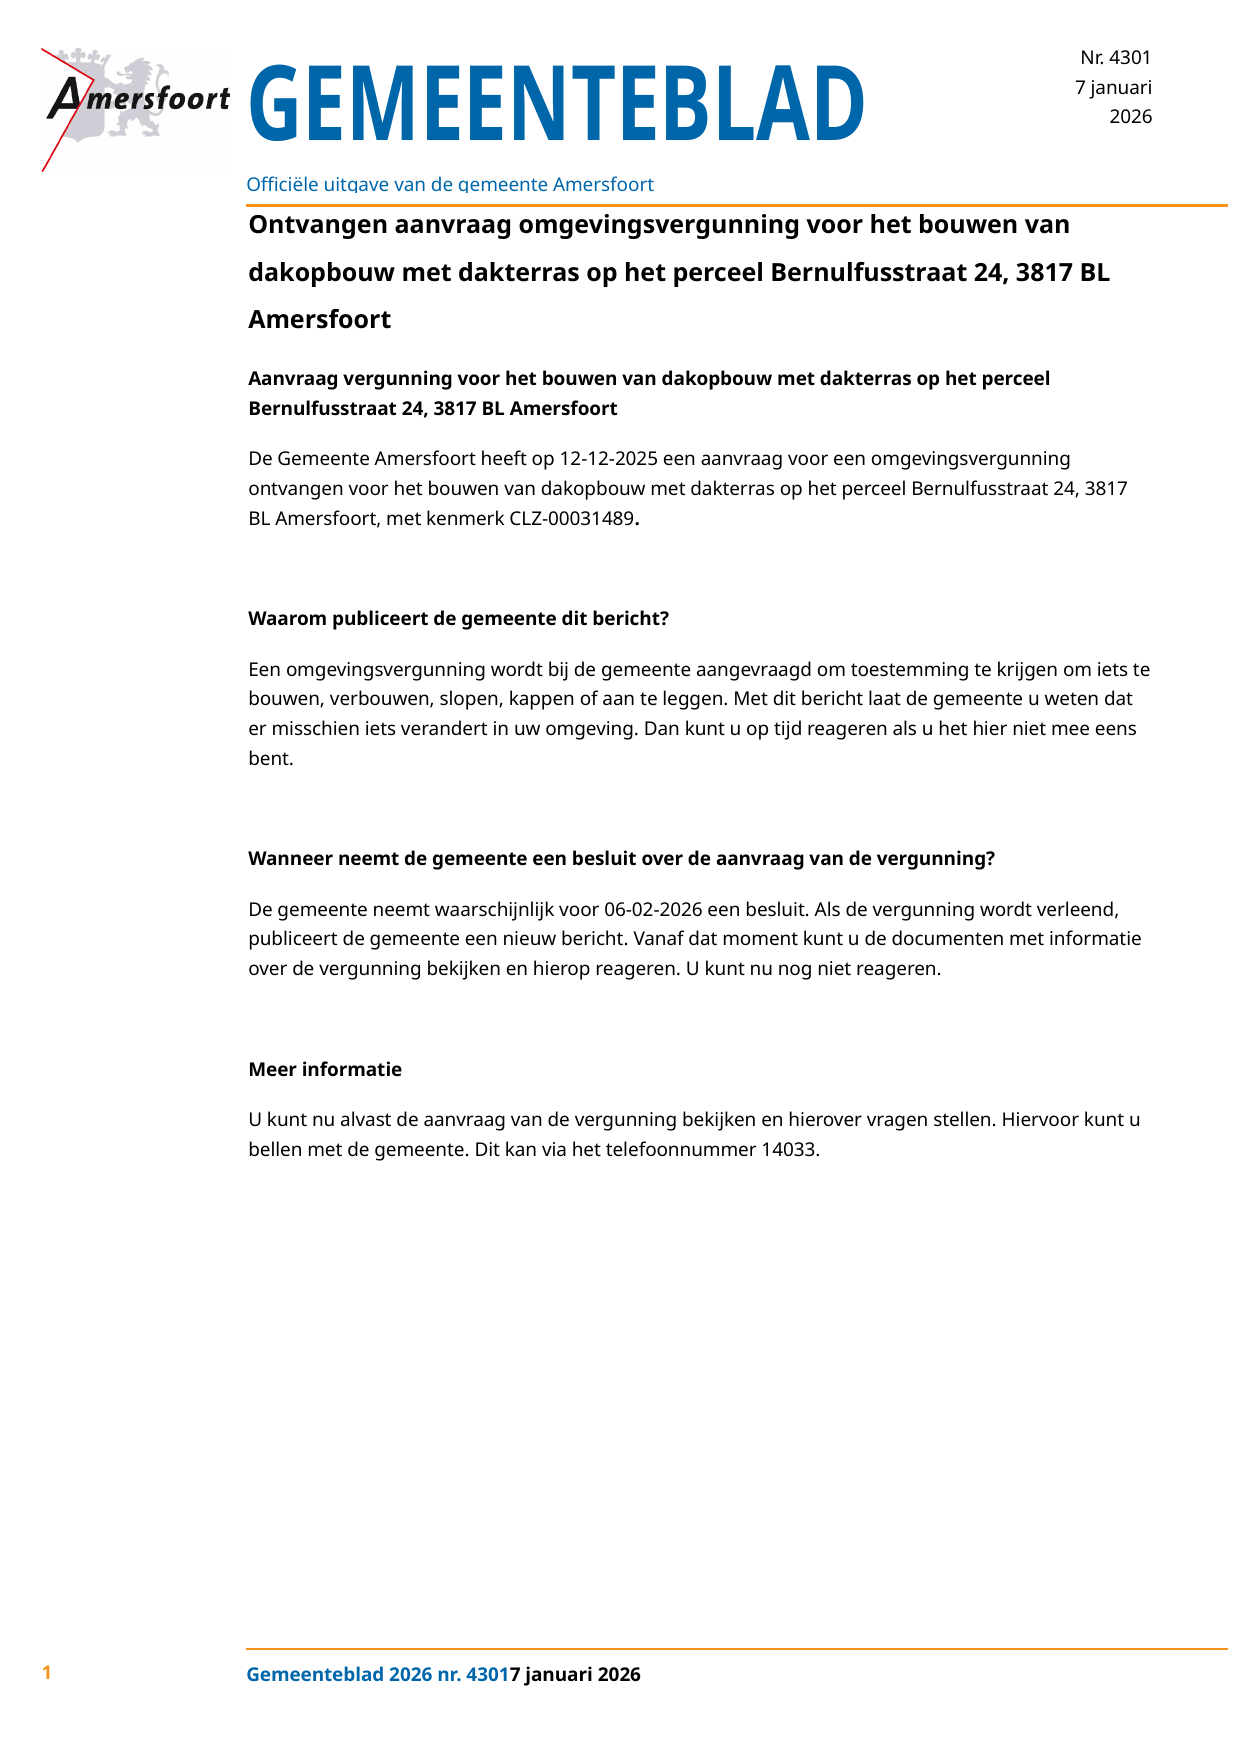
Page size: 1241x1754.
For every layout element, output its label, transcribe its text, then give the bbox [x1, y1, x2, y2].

text Waarom publiceert de gemeente dit bericht? [248, 606, 1152, 631]
text Aanvraag vergunning voor het bouwen van dakopbouw met dakterras op het perceel Bernulfusstraat 24, 3817 BL Amersfoort [248, 366, 1152, 421]
text Meer informatie [248, 1056, 1152, 1082]
text De gemeente neemt waarschijnlijk voor 06-02-2026 een besluit. Als de vergunning wordt verleend, publiceert de gemeente een nieuw bericht. Vanaf dat moment kunt u de documenten met informatie over de vergunning bekijken en hierop reageren. U kunt nu nog niet reageren. [248, 896, 1152, 981]
text U kunt nu alvast de aanvraag van de vergunning bekijken en hierover vragen stellen. Hiervoor kunt u bellen met de gemeente. Dit kan via het telefoonnummer 14033. [248, 1106, 1152, 1162]
text De Gemeente Amersfoort heeft op 12-12-2025 een aanvraag voor een omgevingsvergunning ontvangen voor het bouwen van dakopbouw met dakterras op het perceel Bernulfusstraat 24, 3817 BL Amersfoort, met kenmerk CLZ-00031489. [248, 446, 1152, 530]
text Ontvangen aanvraag omgevingsvergunning voor het bouwen van dakopbouw met dakterras op het perceel Bernulfusstraat 24, 3817 BL Amersfoort [248, 207, 1152, 336]
text Een omgevingsvergunning wordt bij de gemeente aangevraagd om toestemming te krijgen om iets te bouwen, verbouwen, slopen, kappen of aan te leggen. Met dit bericht laat de gemeente u weten dat er misschien iets verandert in uw omgeving. Dan kunt u op tijd reageren als u het hier niet mee eens bent. [248, 656, 1152, 770]
text Wanneer neemt de gemeente een besluit over de aanvraag van de vergunning? [248, 846, 1152, 871]
picture [41, 47, 231, 172]
